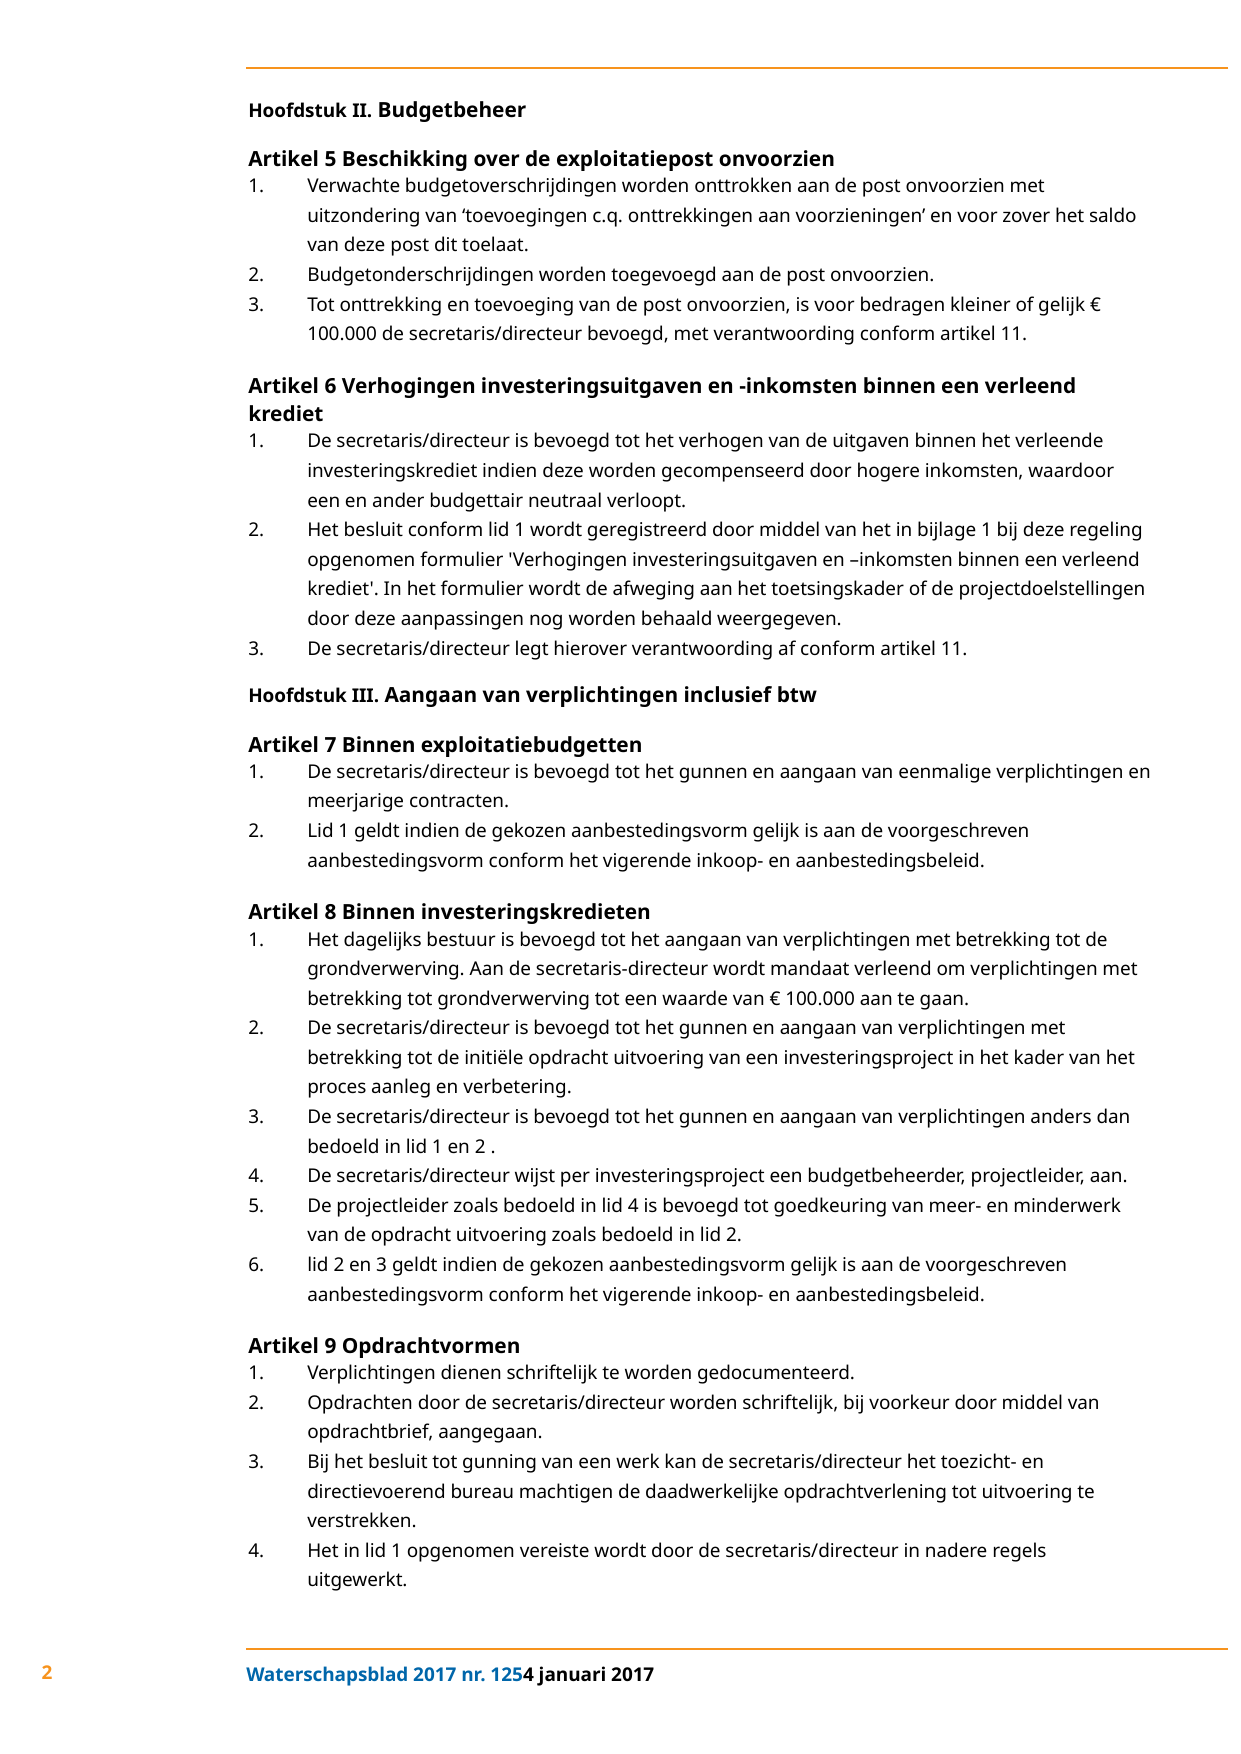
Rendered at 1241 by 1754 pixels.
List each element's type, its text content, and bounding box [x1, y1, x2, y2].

text Artikel 6 Verhogingen investeringsuitgaven en -inkomsten binnen een verleend krediet [248, 371, 1152, 428]
text Artikel 8 Binnen investeringskredieten [248, 897, 1152, 926]
text Hoofdstuk II. Budgetbeheer [248, 95, 1152, 123]
list lid 2 en 3 geldt indien de gekozen aanbestedingsvorm gelijk is aan de voorgeschreven aanbestedingsvorm conform het vigerende inkoop- en aanbestedingsbeleid. [248, 1251, 1152, 1306]
list Budgetonderschrijdingen worden toegevoegd aan de post onvoorzien. [248, 261, 1152, 287]
list Het dagelijks bestuur is bevoegd tot het aangaan van verplichtingen met betrekking tot de grondverwerving. Aan de secretaris-directeur wordt mandaat verleend om verplichtingen met betrekking tot grondverwerving tot een waarde van € 100.000 aan te gaan. [248, 926, 1152, 1011]
list De secretaris/directeur is bevoegd tot het gunnen en aangaan van verplichtingen met betrekking tot de initiële opdracht uitvoering van een investeringsproject in het kader van het proces aanleg en verbetering. [248, 1014, 1152, 1099]
text Artikel 5 Beschikking over de exploitatiepost onvoorzien [248, 144, 1152, 172]
text Artikel 9 Opdrachtvormen [248, 1331, 1152, 1359]
text Hoofdstuk III. Aangaan van verplichtingen inclusief btw [248, 680, 1152, 709]
list Tot onttrekking en toevoeging van de post onvoorzien, is voor bedragen kleiner of gelijk € 100.000 de secretaris/directeur bevoegd, met verantwoording conform artikel 11. [248, 291, 1152, 346]
list Lid 1 geldt indien de gekozen aanbestedingsvorm gelijk is aan de voorgeschreven aanbestedingsvorm conform het vigerende inkoop- en aanbestedingsbeleid. [248, 817, 1152, 873]
list De secretaris/directeur is bevoegd tot het gunnen en aangaan van eenmalige verplichtingen en meerjarige contracten. [248, 758, 1152, 813]
list Het in lid 1 opgenomen vereiste wordt door de secretaris/directeur in nadere regels uitgewerkt. [248, 1537, 1152, 1592]
list Verplichtingen dienen schriftelijk te worden gedocumenteerd. [248, 1359, 1152, 1385]
list De secretaris/directeur wijst per investeringsproject een budgetbeheerder, projectleider, aan. [248, 1162, 1152, 1188]
list Opdrachten door de secretaris/directeur worden schriftelijk, bij voorkeur door middel van opdrachtbrief, aangegaan. [248, 1389, 1152, 1444]
list Bij het besluit tot gunning van een werk kan de secretaris/directeur het toezicht- en directievoerend bureau machtigen de daadwerkelijke opdrachtverlening tot uitvoering te verstrekken. [248, 1448, 1152, 1533]
picture [41, 47, 231, 172]
list De secretaris/directeur is bevoegd tot het verhogen van de uitgaven binnen het verleende investeringskrediet indien deze worden gecompenseerd door hogere inkomsten, waardoor een en ander budgettair neutraal verloopt. [248, 428, 1152, 513]
text Artikel 7 Binnen exploitatiebudgetten [248, 730, 1152, 758]
list De secretaris/directeur is bevoegd tot het gunnen en aangaan van verplichtingen anders dan bedoeld in lid 1 en 2 . [248, 1103, 1152, 1158]
list De projectleider zoals bedoeld in lid 4 is bevoegd tot goedkeuring van meer- en minderwerk van de opdracht uitvoering zoals bedoeld in lid 2. [248, 1192, 1152, 1247]
list De secretaris/directeur legt hierover verantwoording af conform artikel 11. [248, 635, 1152, 661]
list Verwachte budgetoverschrijdingen worden onttrokken aan de post onvoorzien met uitzondering van ‘toevoegingen c.q. onttrekkingen aan voorzieningen’ en voor zover het saldo van deze post dit toelaat. [248, 172, 1152, 257]
list Het besluit conform lid 1 wordt geregistreerd door middel van het in bijlage 1 bij deze regeling opgenomen formulier 'Verhogingen investeringsuitgaven en –inkomsten binnen een verleend krediet'. In het formulier wordt de afweging aan het toetsingskader of de projectdoelstellingen door deze aanpassingen nog worden behaald weergegeven. [248, 516, 1152, 631]
